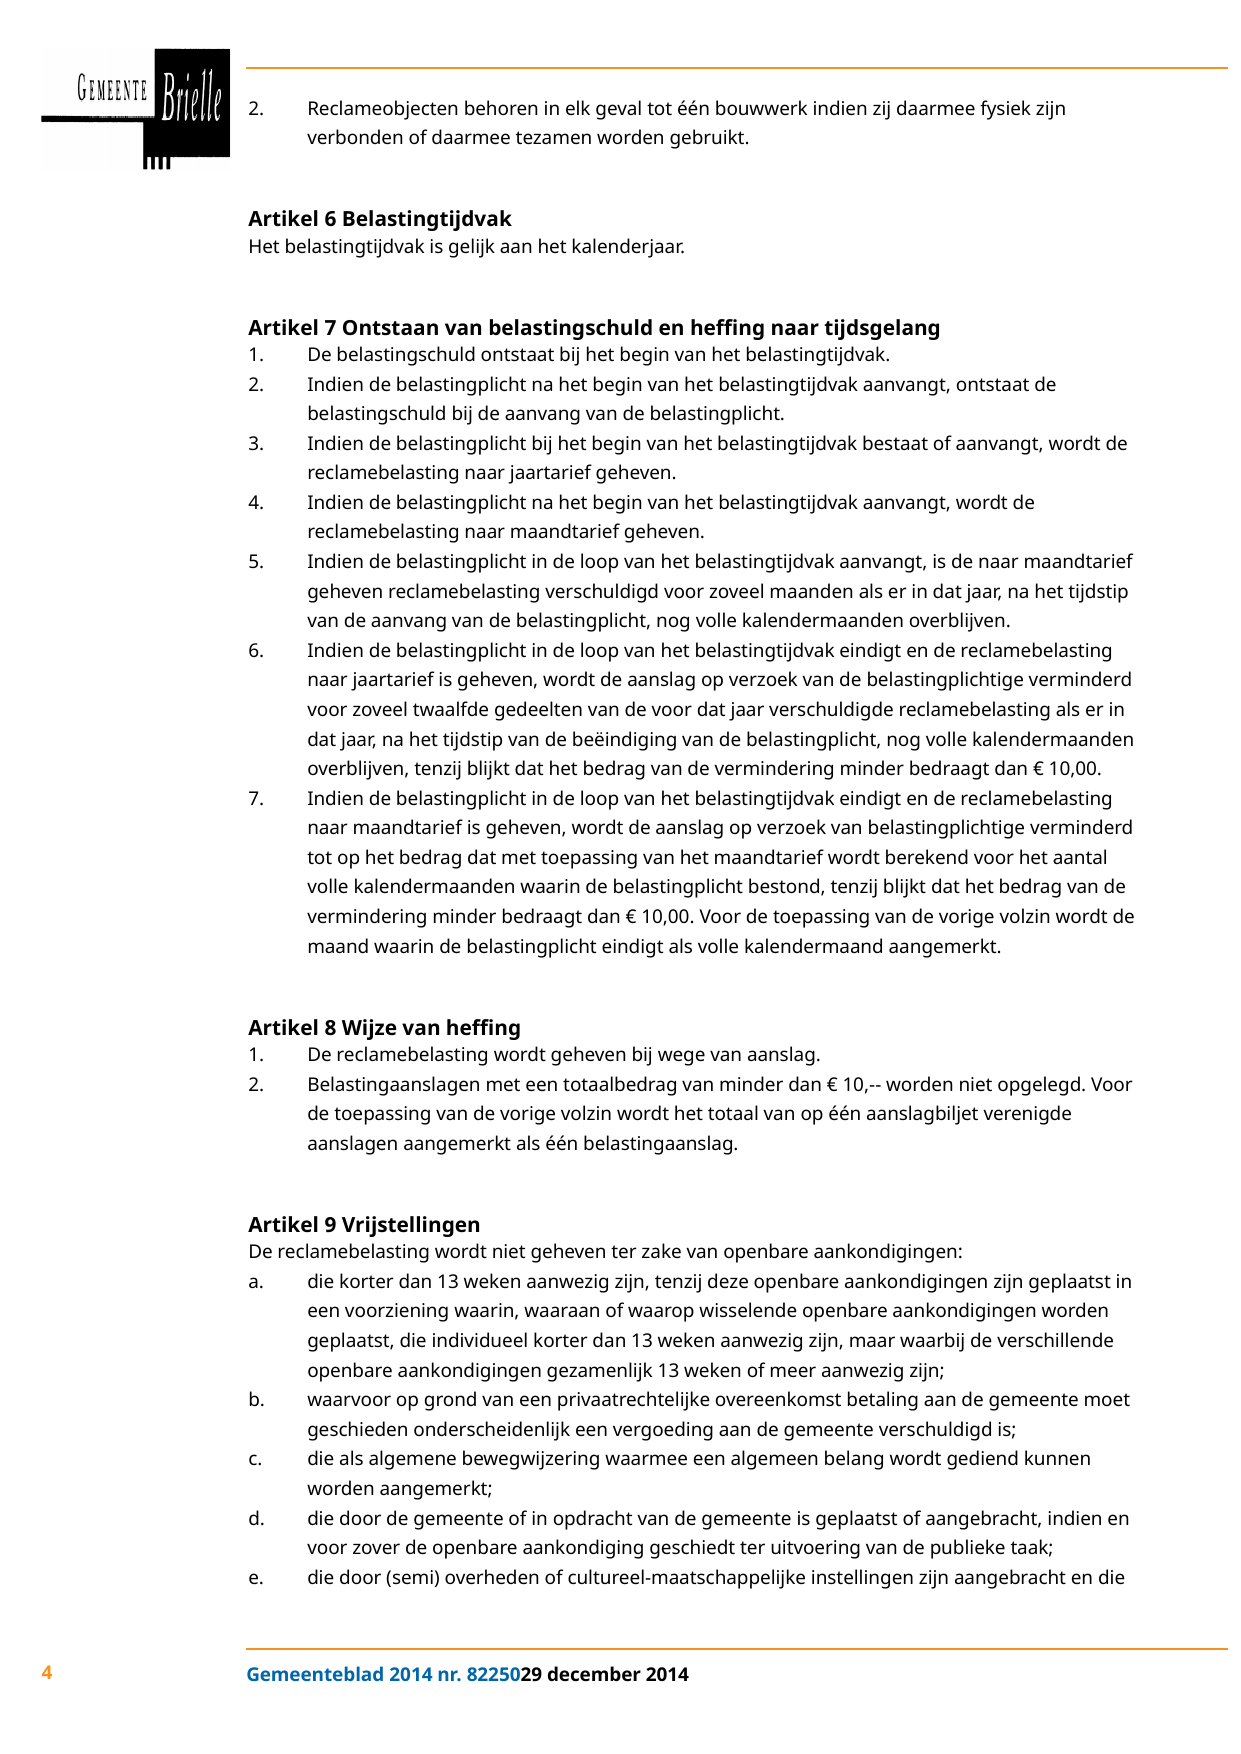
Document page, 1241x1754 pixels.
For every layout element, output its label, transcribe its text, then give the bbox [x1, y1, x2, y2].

list die korter dan 13 weken aanwezig zijn, tenzij deze openbare aankondigingen zijn geplaatst in een voorziening waarin, waaraan of waarop wisselende openbare aankondigingen worden geplaatst, die individueel korter dan 13 weken aanwezig zijn, maar waarbij de verschillende openbare aankondigingen gezamenlijk 13 weken of meer aanwezig zijn; [248, 1268, 1152, 1383]
list Indien de belastingplicht na het begin van het belastingtijdvak aanvangt, ontstaat de belastingschuld bij de aanvang van de belastingplicht. [248, 371, 1152, 426]
list die door de gemeente of in opdracht van de gemeente is geplaatst of aangebracht, indien en voor zover de openbare aankondiging geschiedt ter uitvoering van de publieke taak; [248, 1505, 1152, 1560]
list Belastingaanslagen met een totaalbedrag van minder dan € 10,-- worden niet opgelegd. Voor de toepassing van de vorige volzin wordt het totaal van op één aanslagbiljet verenigde aanslagen aangemerkt als één belastingaanslag. [248, 1071, 1152, 1156]
text Het belastingtijdvak is gelijk aan het kalenderjaar. [248, 233, 1152, 258]
list De reclamebelasting wordt geheven bij wege van aanslag. [248, 1041, 1152, 1067]
list Indien de belastingplicht in de loop van het belastingtijdvak eindigt en de reclamebelasting naar maandtarief is geheven, wordt de aanslag op verzoek van belastingplichtige verminderd tot op het bedrag dat met toepassing van het maandtarief wordt berekend voor het aantal volle kalendermaanden waarin de belastingplicht bestond, tenzij blijkt dat het bedrag van de vermindering minder bedraagt dan € 10,00. Voor de toepassing van de vorige volzin wordt de maand waarin de belastingplicht eindigt als volle kalendermaand aangemerkt. [248, 785, 1152, 959]
text Artikel 8 Wijze van heffing [248, 1013, 1152, 1041]
text Artikel 9 Vrijstellingen [248, 1210, 1152, 1238]
list Indien de belastingplicht na het begin van het belastingtijdvak aanvangt, wordt de reclamebelasting naar maandtarief geheven. [248, 489, 1152, 544]
list Indien de belastingplicht in de loop van het belastingtijdvak aanvangt, is de naar maandtarief geheven reclamebelasting verschuldigd voor zoveel maanden als er in dat jaar, na het tijdstip van de aanvang van de belastingplicht, nog volle kalendermaanden overblijven. [248, 548, 1152, 633]
text Artikel 7 Ontstaan van belastingschuld en heffing naar tijdsgelang [248, 313, 1152, 341]
list die als algemene bewegwijzering waarmee een algemeen belang wordt gediend kunnen worden aangemerkt; [248, 1446, 1152, 1501]
list De belastingschuld ontstaat bij het begin van het belastingtijdvak. [248, 341, 1152, 367]
list Reclameobjecten behoren in elk geval tot één bouwwerk indien zij daarmee fysiek zijn verbonden of daarmee tezamen worden gebruikt. [248, 95, 1152, 150]
list waarvoor op grond van een privaatrechtelijke overeenkomst betaling aan de gemeente moet geschieden onderscheidenlijk een vergoeding aan de gemeente verschuldigd is; [248, 1386, 1152, 1442]
text De reclamebelasting wordt niet geheven ter zake van openbare aankondigingen: [248, 1238, 1152, 1264]
list Indien de belastingplicht in de loop van het belastingtijdvak eindigt en de reclamebelasting naar jaartarief is geheven, wordt de aanslag op verzoek van de belastingplichtige verminderd voor zoveel twaalfde gedeelten van de voor dat jaar verschuldigde reclamebelasting als er in dat jaar, na het tijdstip van de beëindiging van de belastingplicht, nog volle kalendermaanden overblijven, tenzij blijkt dat het bedrag van de vermindering minder bedraagt dan € 10,00. [248, 637, 1152, 781]
list die door (semi) overheden of cultureel-maatschappelijke instellingen zijn aangebracht en die [248, 1564, 1152, 1590]
text Artikel 6 Belastingtijdvak [248, 204, 1152, 233]
picture [41, 47, 231, 172]
list Indien de belastingplicht bij het begin van het belastingtijdvak bestaat of aanvangt, wordt de reclamebelasting naar jaartarief geheven. [248, 430, 1152, 485]
